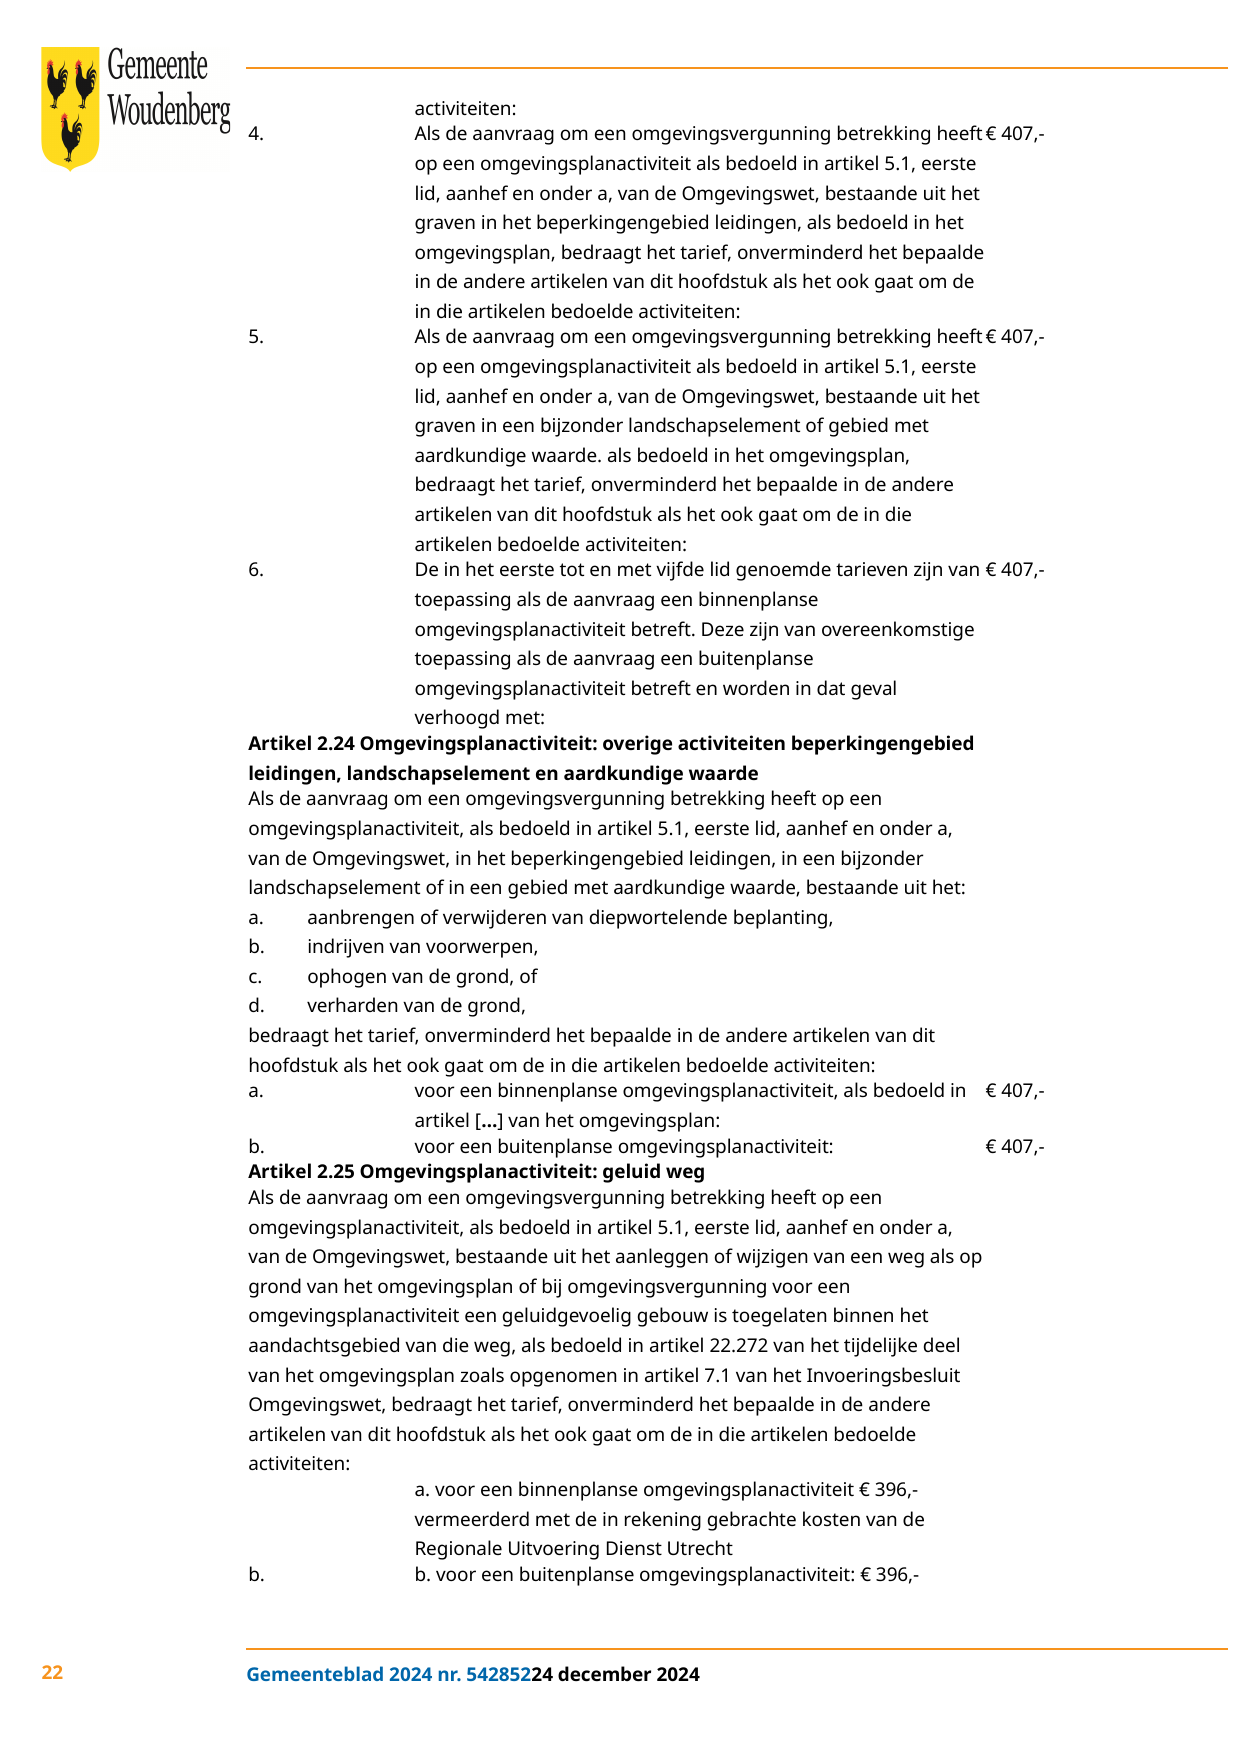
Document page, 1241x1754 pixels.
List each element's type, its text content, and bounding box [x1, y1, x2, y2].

table_cell € 407,- [985, 557, 1152, 730]
table_cell 6. [248, 557, 414, 730]
table_cell [985, 1476, 1152, 1561]
table_cell [985, 786, 1152, 1077]
table_cell De in het eerste tot en met vijfde lid genoemde tarieven zijn van toepassing als de aanvraag een binnenplanse omgevingsplanactiviteit betreft. Deze zijn van overeenkomstige toepassing als de aanvraag een buitenplanse omgevingsplanactiviteit betreft en worden in dat geval verhoogd met: [414, 557, 985, 730]
table_cell 4. [248, 121, 414, 324]
table_cell € 407,- [985, 324, 1152, 557]
table_cell [248, 1476, 414, 1561]
table_cell Als de aanvraag om een omgevingsvergunning betrekking heeft op een omgevingsplanactiviteit, als bedoeld in artikel 5.1, eerste lid, aanhef en onder a, van de Omgevingswet, bestaande uit het aanleggen of wijzigen van een weg als op grond van het omgevingsplan of bij omgevingsvergunning voor een omgevingsplanactiviteit een geluidgevoelig gebouw is toegelaten binnen het aandachtsgebied van die weg, als bedoeld in artikel 22.272 van het tijdelijke deel van het omgevingsplan zoals opgenomen in artikel 7.1 van het Invoeringsbesluit Omgevingswet, bedraagt het tarief, onverminderd het bepaalde in de andere artikelen van dit hoofdstuk als het ook gaat om de in die artikelen bedoelde activiteiten: [248, 1184, 985, 1476]
table_cell Als de aanvraag om een omgevingsvergunning betrekking heeft op een omgevingsplanactiviteit als bedoeld in artikel 5.1, eerste lid, aanhef en onder a, van de Omgevingswet, bestaande uit het graven in het beperkingengebied leidingen, als bedoeld in het omgevingsplan, bedraagt het tarief, onverminderd het bepaalde in de andere artikelen van dit hoofdstuk als het ook gaat om de in die artikelen bedoelde activiteiten: [414, 121, 985, 324]
table_cell Artikel 2.24 Omgevingsplanactiviteit: overige activiteiten beperkingengebied leidingen, landschapselement en aardkundige waarde [248, 730, 985, 786]
table_cell voor een binnenplanse omgevingsplanactiviteit, als bedoeld in artikel […] van het omgevingsplan: [414, 1078, 985, 1133]
table_cell b. [248, 1133, 414, 1158]
table_cell € 407,- [985, 121, 1152, 324]
table_cell [248, 95, 414, 121]
table_cell [985, 1184, 1152, 1476]
table_cell € 407,- [985, 1133, 1152, 1158]
table_cell 5. [248, 324, 414, 557]
table_cell [985, 95, 1152, 121]
table_cell a. voor een binnenplanse omgevingsplanactiviteit € 396,- vermeerderd met de in rekening gebrachte kosten van de Regionale Uitvoering Dienst Utrecht [414, 1476, 985, 1561]
table_cell [985, 1561, 1152, 1587]
table_cell activiteiten: [414, 95, 985, 121]
table_cell a. [248, 1078, 414, 1133]
table_cell € 407,- [985, 1078, 1152, 1133]
picture [41, 47, 231, 172]
table_cell [985, 730, 1152, 786]
table_cell Als de aanvraag om een omgevingsvergunning betrekking heeft op een omgevingsplanactiviteit als bedoeld in artikel 5.1, eerste lid, aanhef en onder a, van de Omgevingswet, bestaande uit het graven in een bijzonder landschapselement of gebied met aardkundige waarde. als bedoeld in het omgevingsplan, bedraagt het tarief, onverminderd het bepaalde in de andere artikelen van dit hoofdstuk als het ook gaat om de in die artikelen bedoelde activiteiten: [414, 324, 985, 557]
table_cell Artikel 2.25 Omgevingsplanactiviteit: geluid weg [248, 1159, 985, 1184]
table_cell b. [248, 1561, 414, 1587]
table_cell Als de aanvraag om een omgevingsvergunning betrekking heeft op een omgevingsplanactiviteit, als bedoeld in artikel 5.1, eerste lid, aanhef en onder a, van de Omgevingswet, in het beperkingengebied leidingen, in een bijzonder landschapselement of in een gebied met aardkundige waarde, bestaande uit het: aanbrengen of verwijderen van diepwortelende beplanting, indrijven van voorwerpen, ophogen van de grond, of verharden van de grond, bedraagt het tarief, onverminderd het bepaalde in de andere artikelen van dit hoofdstuk als het ook gaat om de in die artikelen bedoelde activiteiten: [248, 786, 985, 1077]
table_cell [985, 1159, 1152, 1184]
table_cell b. voor een buitenplanse omgevingsplanactiviteit: € 396,- [414, 1561, 985, 1587]
table_cell voor een buitenplanse omgevingsplanactiviteit: [414, 1133, 985, 1158]
